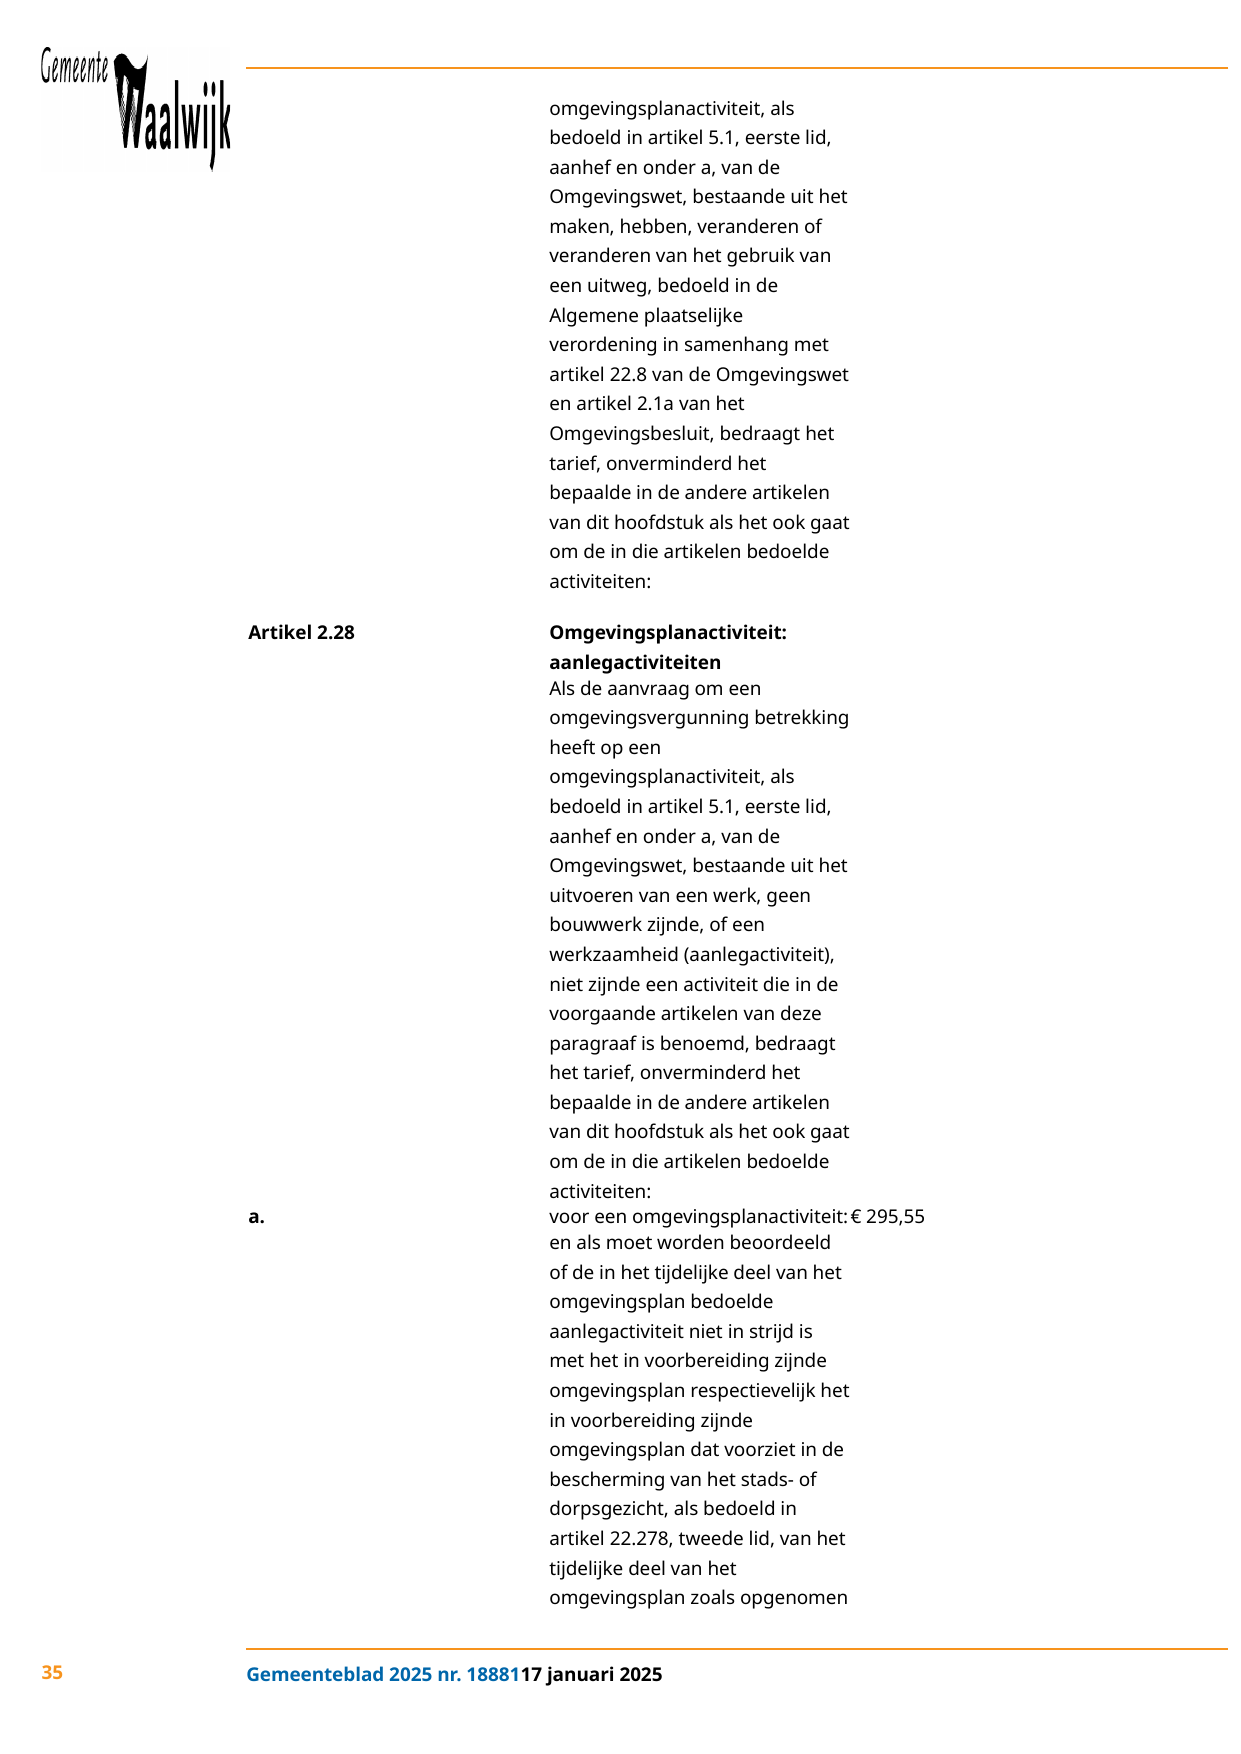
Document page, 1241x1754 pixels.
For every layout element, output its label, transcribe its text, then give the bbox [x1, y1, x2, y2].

table_cell a. [248, 1204, 549, 1229]
table_cell [850, 675, 1152, 1203]
table_cell [850, 594, 1152, 619]
table_cell [549, 594, 850, 619]
table_cell [248, 1229, 549, 1610]
table_cell Artikel 2.28 [248, 620, 549, 675]
table_cell [850, 1229, 1152, 1610]
table_cell [248, 594, 549, 619]
picture [41, 47, 231, 172]
table_cell omgevingsplanactiviteit, als bedoeld in artikel 5.1, eerste lid, aanhef en onder a, van de Omgevingswet, bestaande uit het maken, hebben, veranderen of veranderen van het gebruik van een uitweg, bedoeld in de Algemene plaatselijke verordening in samenhang met artikel 22.8 van de Omgevingswet en artikel 2.1a van het Omgevingsbesluit, bedraagt het tarief, onverminderd het bepaalde in de andere artikelen van dit hoofdstuk als het ook gaat om de in die artikelen bedoelde activiteiten: [549, 95, 850, 594]
table_cell Omgevingsplanactiviteit: aanlegactiviteiten [549, 620, 850, 675]
table_cell [248, 675, 549, 1203]
table_cell [248, 95, 549, 594]
table_cell Als de aanvraag om een omgevingsvergunning betrekking heeft op een omgevingsplanactiviteit, als bedoeld in artikel 5.1, eerste lid, aanhef en onder a, van de Omgevingswet, bestaande uit het uitvoeren van een werk, geen bouwwerk zijnde, of een werkzaamheid (aanlegactiviteit), niet zijnde een activiteit die in de voorgaande artikelen van deze paragraaf is benoemd, bedraagt het tarief, onverminderd het bepaalde in de andere artikelen van dit hoofdstuk als het ook gaat om de in die artikelen bedoelde activiteiten: [549, 675, 850, 1203]
table_cell voor een omgevingsplanactiviteit: [549, 1204, 850, 1229]
table_cell € 295,55 [850, 1204, 1152, 1229]
table_cell [850, 95, 1152, 594]
table_cell en als moet worden beoordeeld of de in het tijdelijke deel van het omgevingsplan bedoelde aanlegactiviteit niet in strijd is met het in voorbereiding zijnde omgevingsplan respectievelijk het in voorbereiding zijnde omgevingsplan dat voorziet in de bescherming van het stads- of dorpsgezicht, als bedoeld in artikel 22.278, tweede lid, van het tijdelijke deel van het omgevingsplan zoals opgenomen [549, 1229, 850, 1610]
table_cell [850, 620, 1152, 675]
